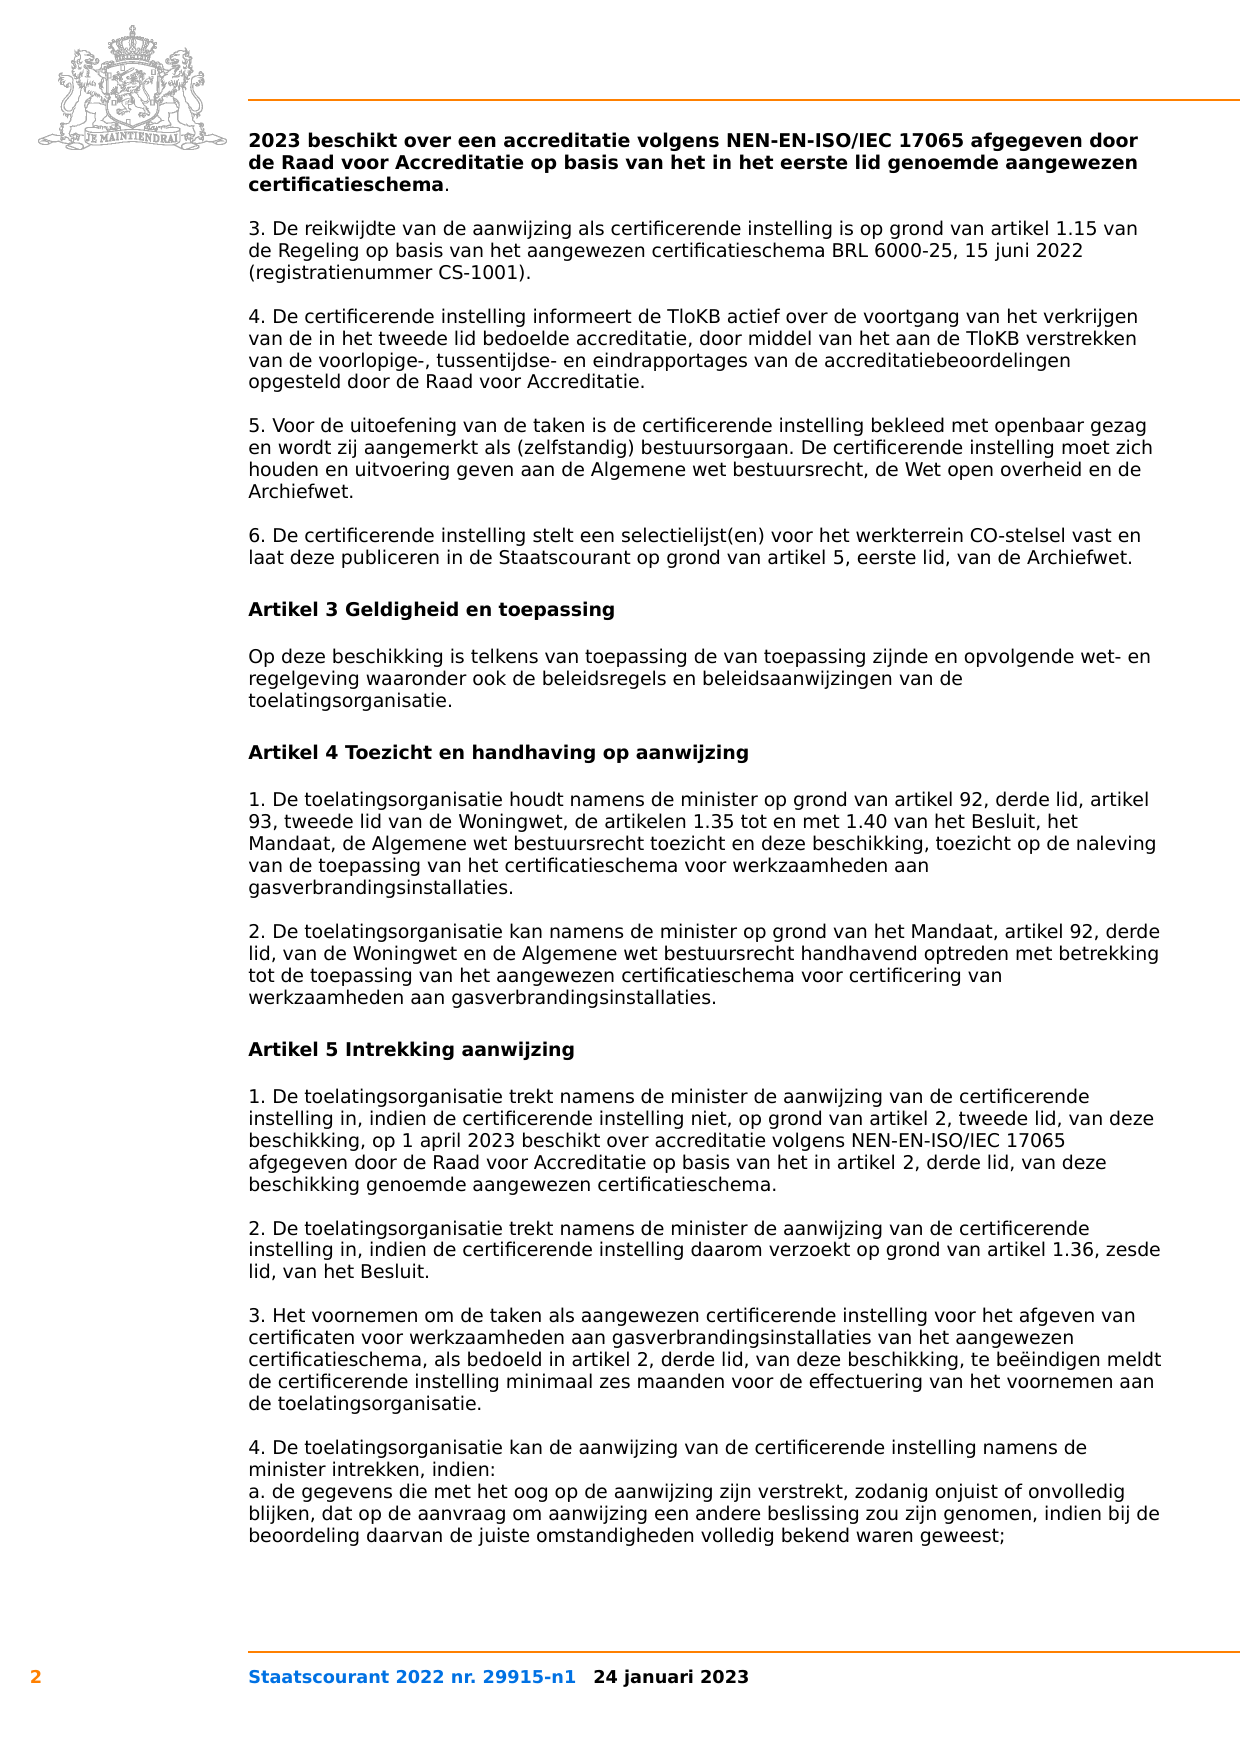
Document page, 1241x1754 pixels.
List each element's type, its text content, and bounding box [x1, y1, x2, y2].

text Op deze beschikking is telkens van toepassing de van toepassing zijnde en opvolgende wet- en regelgeving waaronder ook de beleidsregels en beleidsaanwijzingen van de toelatingsorganisatie. [248, 646, 1163, 712]
text 5. Voor de uitoefening van de taken is de certificerende instelling bekleed met openbaar gezag en wordt zij aangemerkt als (zelfstandig) bestuursorgaan. De certificerende instelling moet zich houden en uitvoering geven aan de Algemene wet bestuursrecht, de Wet open overheid en de Archiefwet. [248, 415, 1163, 503]
text 1. De toelatingsorganisatie houdt namens de minister op grond van artikel 92, derde lid, artikel 93, tweede lid van de Woningwet, de artikelen 1.35 tot en met 1.40 van het Besluit, het Mandaat, de Algemene wet bestuursrecht toezicht en deze beschikking, toezicht op de naleving van de toepassing van het certificatieschema voor werkzaamheden aan gasverbrandingsinstallaties. [248, 789, 1163, 899]
text 4. De certificerende instelling informeert de TloKB actief over de voortgang van het verkrijgen van de in het tweede lid bedoelde accreditatie, door middel van het aan de TloKB verstrekken van de voorlopige-, tussentijdse- en eindrapportages van de accreditatiebeoordelingen opgesteld door de Raad voor Accreditatie. [248, 306, 1163, 393]
text 4. De toelatingsorganisatie kan de aanwijzing van de certificerende instelling namens de minister intrekken, indien: [248, 1437, 1163, 1481]
subtitle Artikel 5 Intrekking aanwijzing [248, 1039, 1163, 1061]
text 3. De reikwijdte van de aanwijzing als certificerende instelling is op grond van artikel 1.15 van de Regeling op basis van het aangewezen certificatieschema BRL 6000-25, 15 juni 2022 (registratienummer CS-1001). [248, 218, 1163, 284]
text 3. Het voornemen om de taken als aangewezen certificerende instelling voor het afgeven van certificaten voor werkzaamheden aan gasverbrandingsinstallaties van het aangewezen certificatieschema, als bedoeld in artikel 2, derde lid, van deze beschikking, te beëindigen meldt de certificerende instelling minimaal zes maanden voor de effectuering van het voornemen aan de toelatingsorganisatie. [248, 1305, 1163, 1415]
text 1. De toelatingsorganisatie trekt namens de minister de aanwijzing van de certificerende instelling in, indien de certificerende instelling niet, op grond van artikel 2, tweede lid, van deze beschikking, op 1 april 2023 beschikt over accreditatie volgens NEN-EN-ISO/IEC 17065 afgegeven door de Raad voor Accreditatie op basis van het in artikel 2, derde lid, van deze beschikking genoemde aangewezen certificatieschema. [248, 1086, 1163, 1196]
text 6. De certificerende instelling stelt een selectielijst(en) voor het werkterrein CO-stelsel vast en laat deze publiceren in de Staatscourant op grond van artikel 5, eerste lid, van de Archiefwet. [248, 525, 1163, 569]
text 2. De toelatingsorganisatie trekt namens de minister de aanwijzing van de certificerende instelling in, indien de certificerende instelling daarom verzoekt op grond van artikel 1.36, zesde lid, van het Besluit. [248, 1217, 1163, 1283]
text 2023 beschikt over een accreditatie volgens NEN-EN-ISO/IEC 17065 afgegeven door de Raad voor Accreditatie op basis van het in het eerste lid genoemde aangewezen certificatieschema. [248, 130, 1163, 196]
text 2. De toelatingsorganisatie kan namens de minister op grond van het Mandaat, artikel 92, derde lid, van de Woningwet en de Algemene wet bestuursrecht handhavend optreden met betrekking tot de toepassing van het aangewezen certificatieschema voor certificering van werkzaamheden aan gasverbrandingsinstallaties. [248, 921, 1163, 1009]
subtitle Artikel 3 Geldigheid en toepassing [248, 599, 1163, 621]
picture [38, 25, 227, 150]
subtitle Artikel 4 Toezicht en handhaving op aanwijzing [248, 742, 1163, 764]
text a. de gegevens die met het oog op de aanwijzing zijn verstrekt, zodanig onjuist of onvolledig blijken, dat op de aanvraag om aanwijzing een andere beslissing zou zijn genomen, indien bij de beoordeling daarvan de juiste omstandigheden volledig bekend waren geweest; [248, 1481, 1163, 1547]
